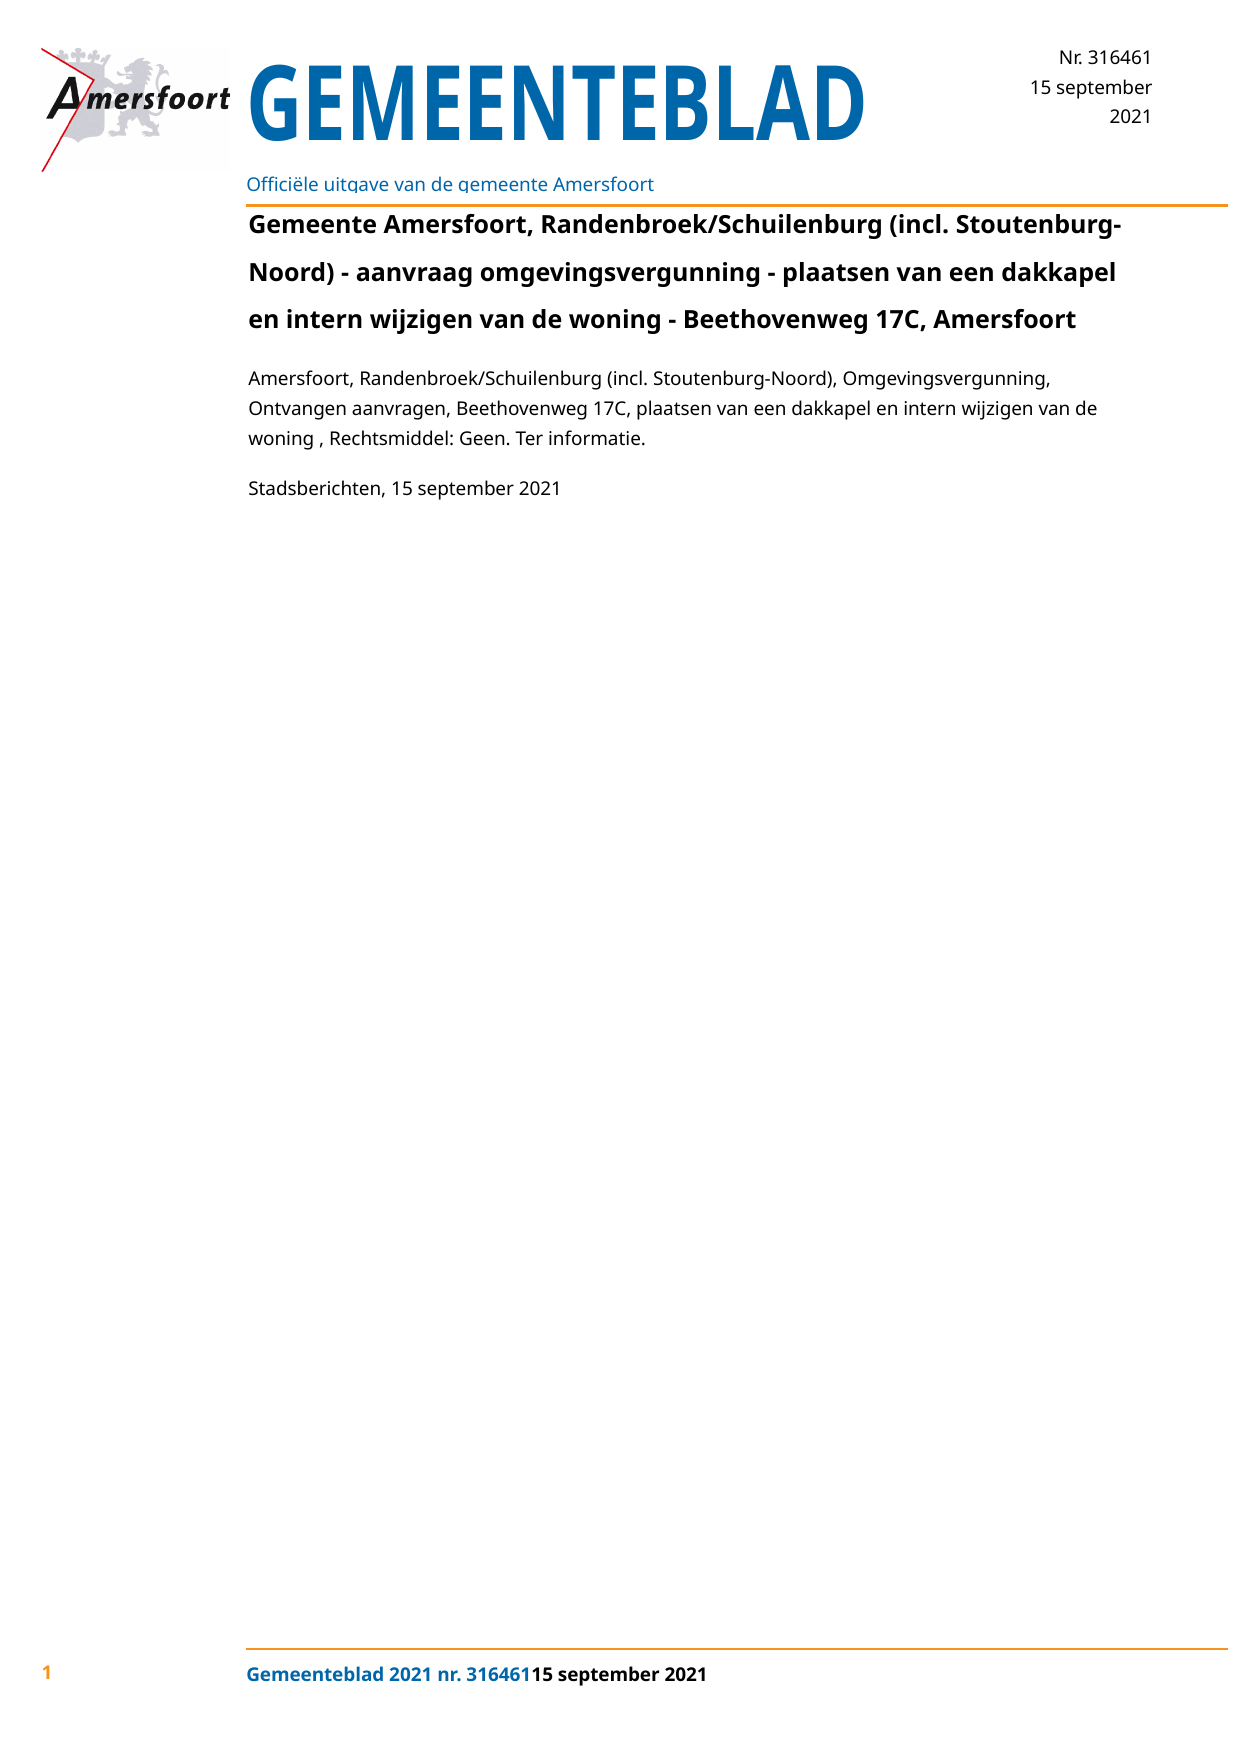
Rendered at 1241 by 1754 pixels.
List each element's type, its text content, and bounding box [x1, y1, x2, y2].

picture [41, 47, 231, 172]
text Amersfoort, Randenbroek/Schuilenburg (incl. Stoutenburg-Noord), Omgevingsvergunning, Ontvangen aanvragen, Beethovenweg 17C, plaatsen van een dakkapel en intern wijzigen van de woning , Rechtsmiddel: Geen. Ter informatie. [248, 366, 1152, 450]
text Gemeente Amersfoort, Randenbroek/Schuilenburg (incl. Stoutenburg-Noord) - aanvraag omgevingsvergunning - plaatsen van een dakkapel en intern wijzigen van de woning - Beethovenweg 17C, Amersfoort [248, 207, 1152, 336]
text Stadsberichten, 15 september 2021 [248, 475, 1152, 501]
